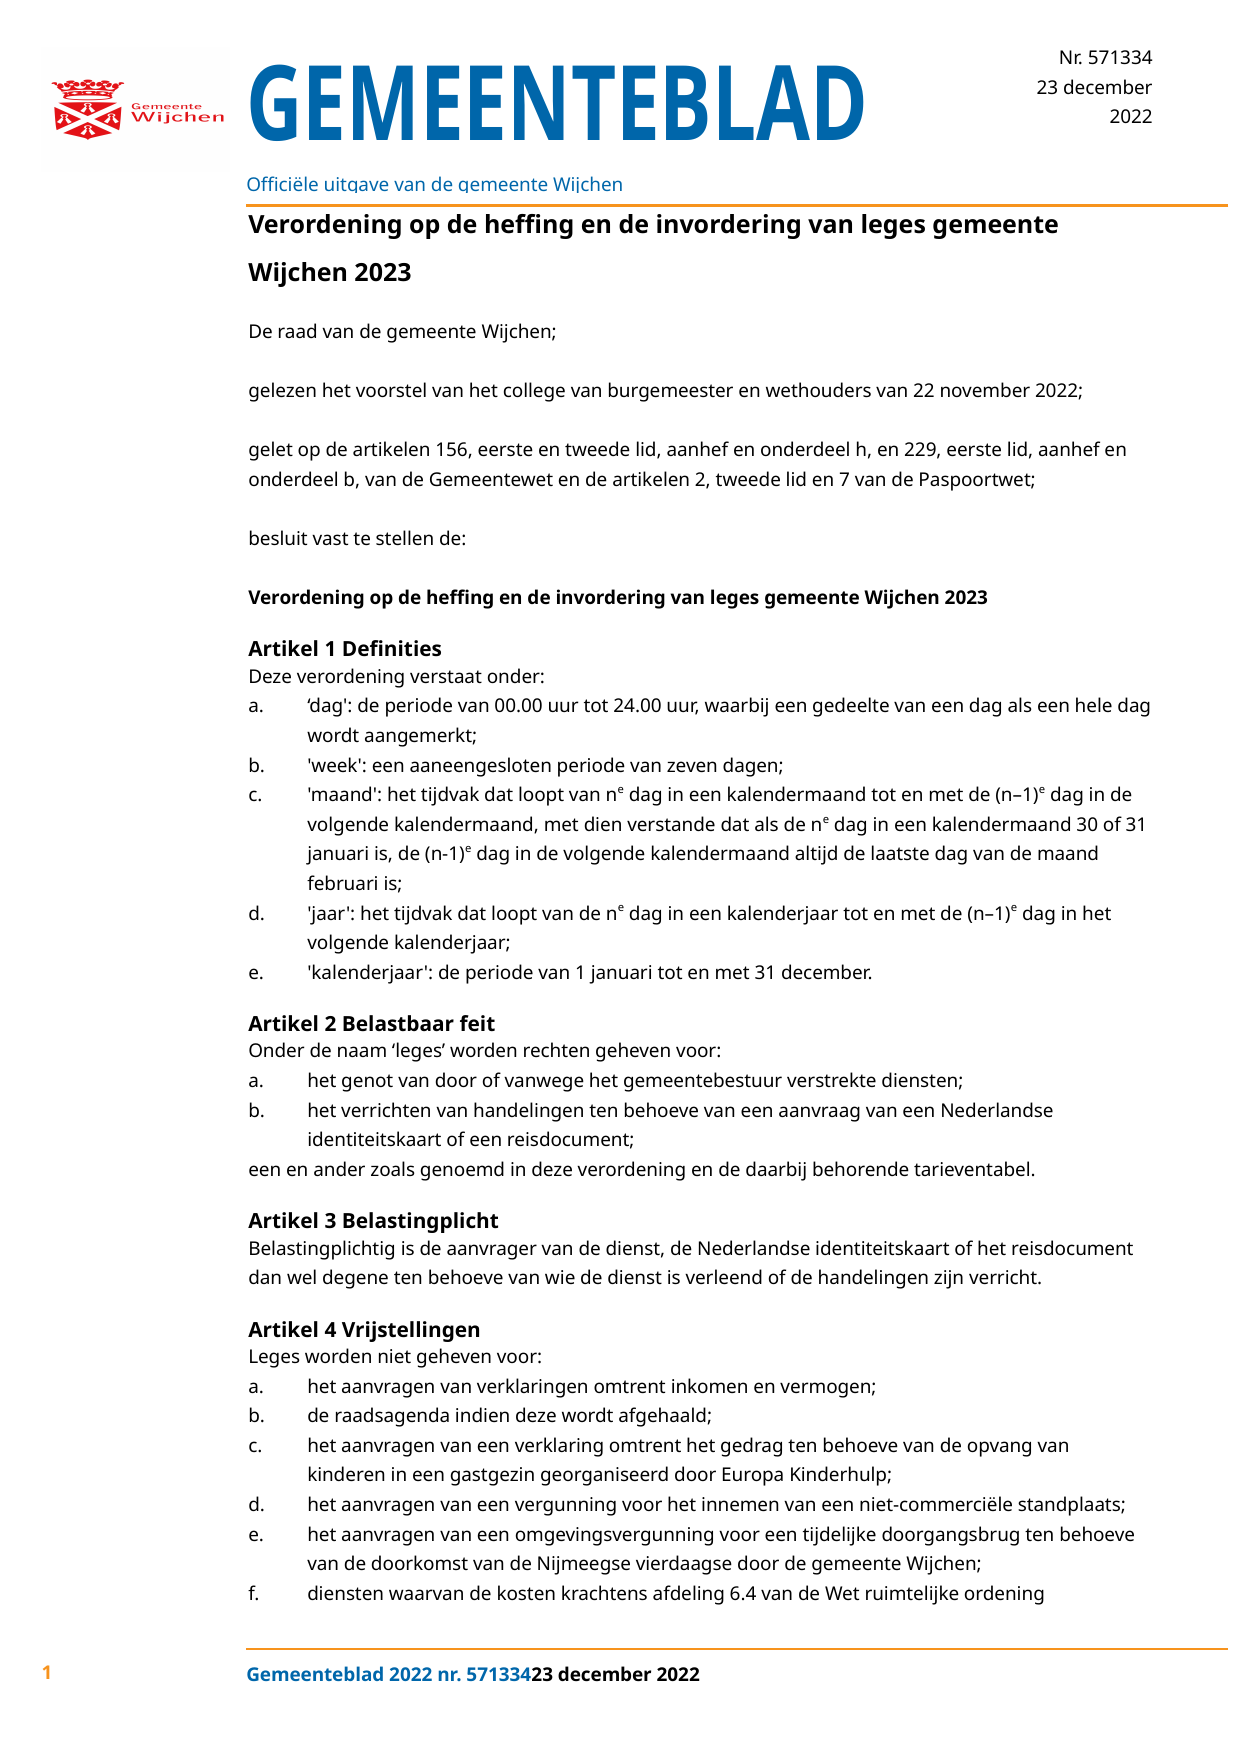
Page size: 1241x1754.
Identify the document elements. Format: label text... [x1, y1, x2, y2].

text Belastingplichtig is de aanvrager van de dienst, de Nederlandse identiteitskaart of het reisdocument dan wel degene ten behoeve van wie de dienst is verleend of de handelingen zijn verricht. [248, 1235, 1152, 1290]
text Artikel 3 Belastingplicht [248, 1206, 1152, 1235]
text gelet op de artikelen 156, eerste en tweede lid, aanhef en onderdeel h, en 229, eerste lid, aanhef en onderdeel b, van de Gemeentewet en de artikelen 2, tweede lid en 7 van de Paspoortwet; [248, 436, 1152, 492]
text besluit vast te stellen de: [248, 525, 1152, 551]
list het aanvragen van een omgevingsvergunning voor een tijdelijke doorgangsbrug ten behoeve van de doorkomst van de Nijmeegse vierdaagse door de gemeente Wijchen; [248, 1521, 1152, 1576]
text Artikel 2 Belastbaar feit [248, 1009, 1152, 1038]
list 'kalenderjaar': de periode van 1 januari tot en met 31 december. [248, 959, 1152, 984]
text een en ander zoals genoemd in deze verordening en de daarbij behorende tarieventabel. [248, 1156, 1152, 1182]
picture [41, 47, 231, 172]
text Deze verordening verstaat onder: [248, 663, 1152, 689]
list het verrichten van handelingen ten behoeve van een aanvraag van een Nederlandse identiteitskaart of een reisdocument; [248, 1097, 1152, 1152]
list ‘dag': de periode van 00.00 uur tot 24.00 uur, waarbij een gedeelte van een dag als een hele dag wordt aangemerkt; [248, 693, 1152, 748]
text Verordening op de heffing en de invordering van leges gemeente Wijchen 2023 [248, 207, 1152, 288]
list 'jaar': het tijdvak dat loopt van de ne dag in een kalenderjaar tot en met de (n–1)e dag in het volgende kalenderjaar; [248, 900, 1152, 955]
list de raadsagenda indien deze wordt afgehaald; [248, 1402, 1152, 1428]
text Onder de naam ‘leges’ worden rechten geheven voor: [248, 1038, 1152, 1063]
list het genot van door of vanwege het gemeentebestuur verstrekte diensten; [248, 1067, 1152, 1093]
text gelezen het voorstel van het college van burgemeester en wethouders van 22 november 2022; [248, 377, 1152, 403]
list 'week': een aaneengesloten periode van zeven dagen; [248, 752, 1152, 777]
list het aanvragen van verklaringen omtrent inkomen en vermogen; [248, 1373, 1152, 1399]
list het aanvragen van een vergunning voor het innemen van een niet-commerciële standplaats; [248, 1491, 1152, 1517]
list het aanvragen van een verklaring omtrent het gedrag ten behoeve van de opvang van kinderen in een gastgezin georganiseerd door Europa Kinderhulp; [248, 1432, 1152, 1487]
text De raad van de gemeente Wijchen; [248, 318, 1152, 344]
text Artikel 1 Definities [248, 634, 1152, 663]
list 'maand': het tijdvak dat loopt van ne dag in een kalendermaand tot en met de (n–1)e dag in de volgende kalendermaand, met dien verstande dat als de ne dag in een kalendermaand 30 of 31 januari is, de (n-1)e dag in de volgende kalendermaand altijd de laatste dag van de maand februari is; [248, 781, 1152, 896]
text Artikel 4 Vrijstellingen [248, 1315, 1152, 1343]
text Leges worden niet geheven voor: [248, 1343, 1152, 1369]
text Verordening op de heffing en de invordering van leges gemeente Wijchen 2023 [248, 584, 1152, 610]
list diensten waarvan de kosten krachtens afdeling 6.4 van de Wet ruimtelijke ordening [248, 1580, 1152, 1606]
